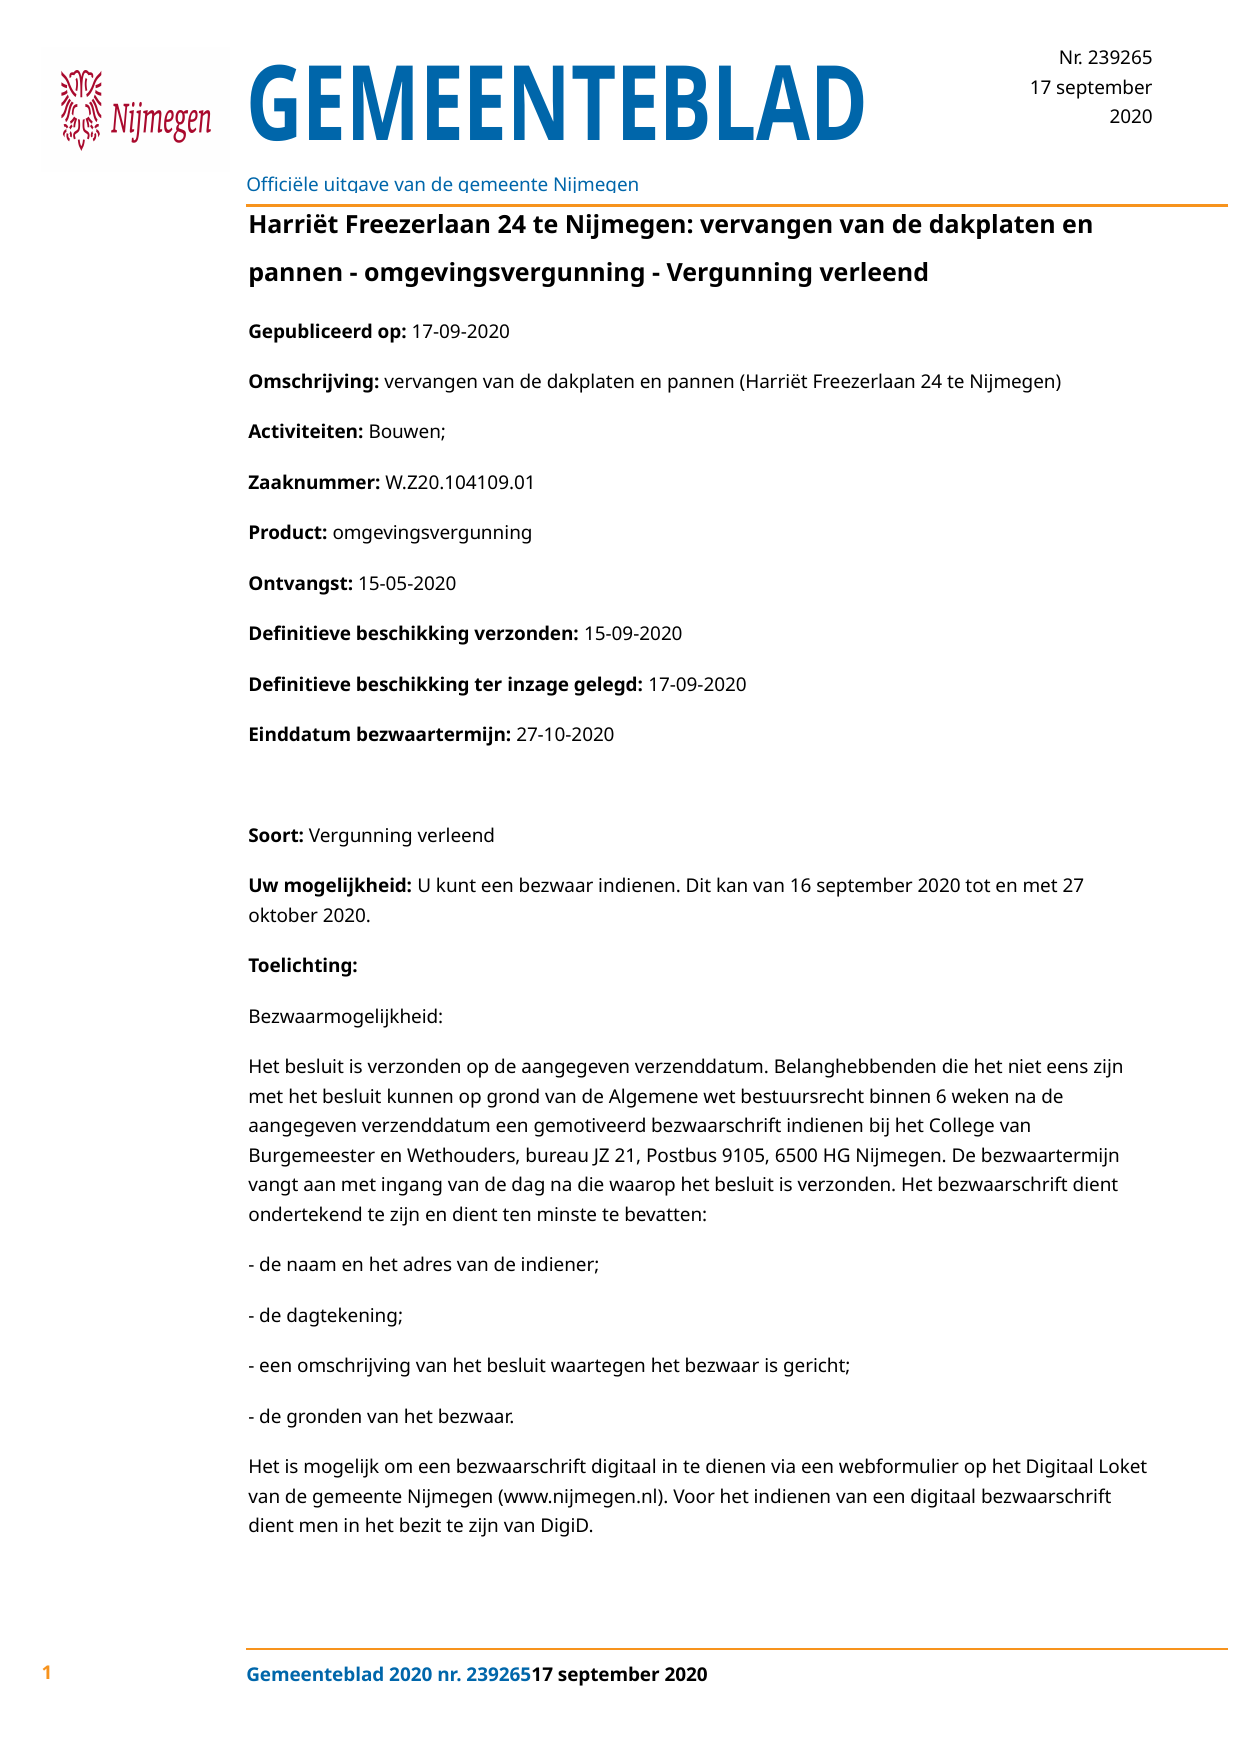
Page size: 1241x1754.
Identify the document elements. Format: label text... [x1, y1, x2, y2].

text Uw mogelijkheid: U kunt een bezwaar indienen. Dit kan van 16 september 2020 tot en met 27 oktober 2020. [248, 872, 1152, 928]
text - de naam en het adres van de indiener; [248, 1252, 1152, 1277]
text Het is mogelijk om een bezwaarschrift digitaal in te dienen via een webformulier op het Digitaal Loket van de gemeente Nijmegen (www.nijmegen.nl). Voor het indienen van een digitaal bezwaarschrift dient men in het bezit te zijn van DigiD. [248, 1453, 1152, 1538]
text - de gronden van het bezwaar. [248, 1403, 1152, 1429]
text Het besluit is verzonden op de aangegeven verzenddatum. Belanghebbenden die het niet eens zijn met het besluit kunnen op grond van de Algemene wet bestuursrecht binnen 6 weken na de aangegeven verzenddatum een gemotiveerd bezwaarschrift indienen bij het College van Burgemeester en Wethouders, bureau JZ 21, Postbus 9105, 6500 HG Nijmegen. De bezwaartermijn vangt aan met ingang van de dag na die waarop het besluit is verzonden. Het bezwaarschrift dient ondertekend te zijn en dient ten minste te bevatten: [248, 1053, 1152, 1227]
text Ontvangst: 15-05-2020 [248, 570, 1152, 596]
text - de dagtekening; [248, 1302, 1152, 1328]
text Bezwaarmogelijkheid: [248, 1003, 1152, 1029]
picture [41, 47, 231, 172]
text Omschrijving: vervangen van de dakplaten en pannen (Harriët Freezerlaan 24 te Nijmegen) [248, 368, 1152, 394]
text Definitieve beschikking verzonden: 15-09-2020 [248, 620, 1152, 646]
text - een omschrijving van het besluit waartegen het bezwaar is gericht; [248, 1352, 1152, 1378]
text Definitieve beschikking ter inzage gelegd: 17-09-2020 [248, 671, 1152, 697]
text Einddatum bezwaartermijn: 27-10-2020 [248, 721, 1152, 747]
text Activiteiten: Bouwen; [248, 419, 1152, 444]
text Zaaknummer: W.Z20.104109.01 [248, 469, 1152, 495]
text Toelichting: [248, 952, 1152, 978]
text Harriët Freezerlaan 24 te Nijmegen: vervangen van de dakplaten en pannen - omgevingsvergunning - Vergunning verleend [248, 207, 1152, 288]
text Product: omgevingsvergunning [248, 519, 1152, 545]
text Gepubliceerd op: 17-09-2020 [248, 318, 1152, 344]
text Soort: Vergunning verleend [248, 822, 1152, 848]
